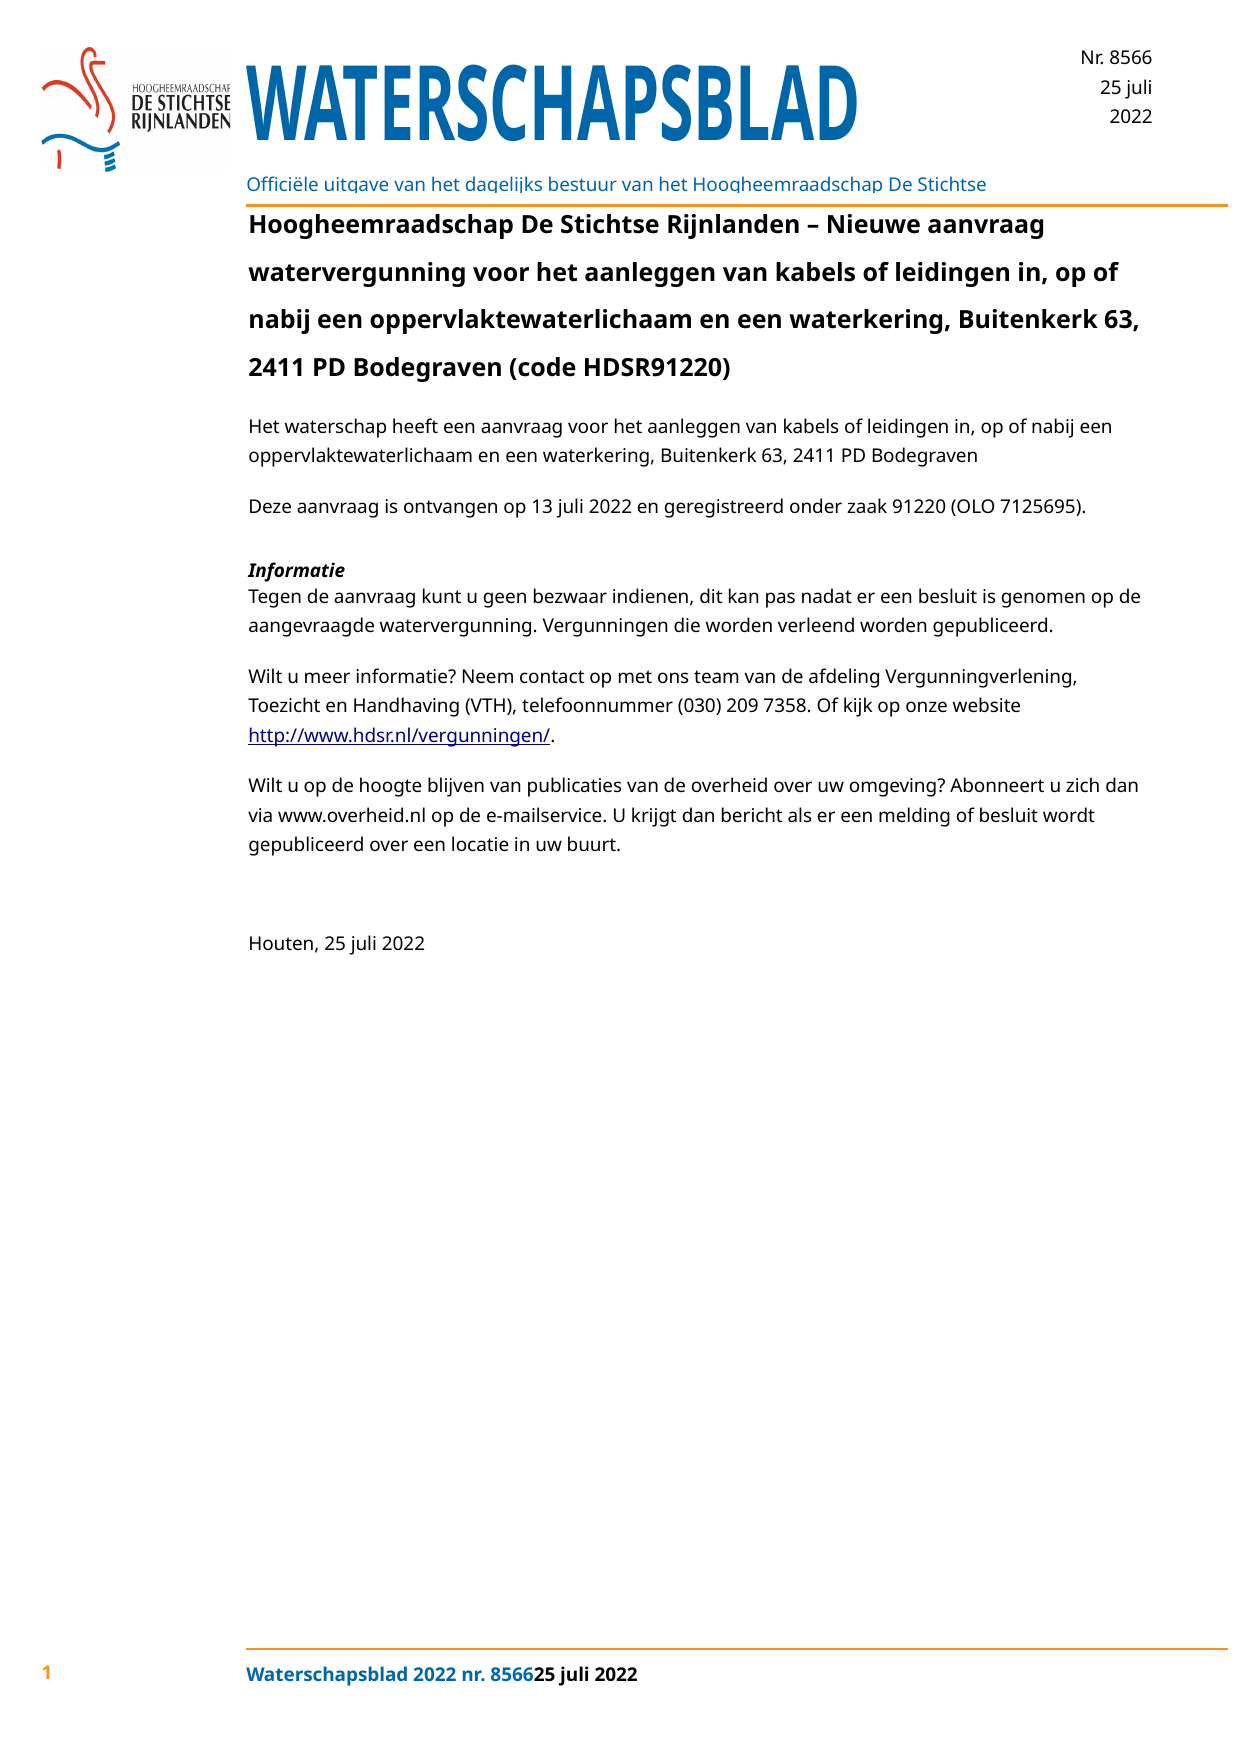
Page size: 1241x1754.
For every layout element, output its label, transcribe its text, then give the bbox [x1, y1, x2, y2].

text Deze aanvraag is ontvangen op 13 juli 2022 en geregistreerd onder zaak 91220 (OLO 7125695). [248, 493, 1152, 519]
picture [41, 47, 231, 172]
text Houten, 25 juli 2022 [248, 930, 1152, 956]
text Het waterschap heeft een aanvraag voor het aanleggen van kabels of leidingen in, op of nabij een oppervlaktewaterlichaam en een waterkering, Buitenkerk 63, 2411 PD Bodegraven [248, 413, 1152, 468]
text Informatie [248, 557, 1152, 583]
text Hoogheemraadschap De Stichtse Rijnlanden – Nieuwe aanvraag watervergunning voor het aanleggen van kabels of leidingen in, op of nabij een oppervlaktewaterlichaam en een waterkering, Buitenkerk 63, 2411 PD Bodegraven (code HDSR91220) [248, 207, 1152, 384]
text Wilt u meer informatie? Neem contact op met ons team van de afdeling Vergunningverlening, Toezicht en Handhaving (VTH), telefoonnummer (030) 209 7358. Of kijk op onze website http://www.hdsr.nl/vergunningen/. [248, 663, 1152, 748]
text Wilt u op de hoogte blijven van publicaties van de overheid over uw omgeving? Abonneert u zich dan via www.overheid.nl op de e-mailservice. U krijgt dan bericht als er een melding of besluit wordt gepubliceerd over een locatie in uw buurt. [248, 772, 1152, 857]
text Tegen de aanvraag kunt u geen bezwaar indienen, dit kan pas nadat er een besluit is genomen op de aangevraagde watervergunning. Vergunningen die worden verleend worden gepubliceerd. [248, 583, 1152, 638]
